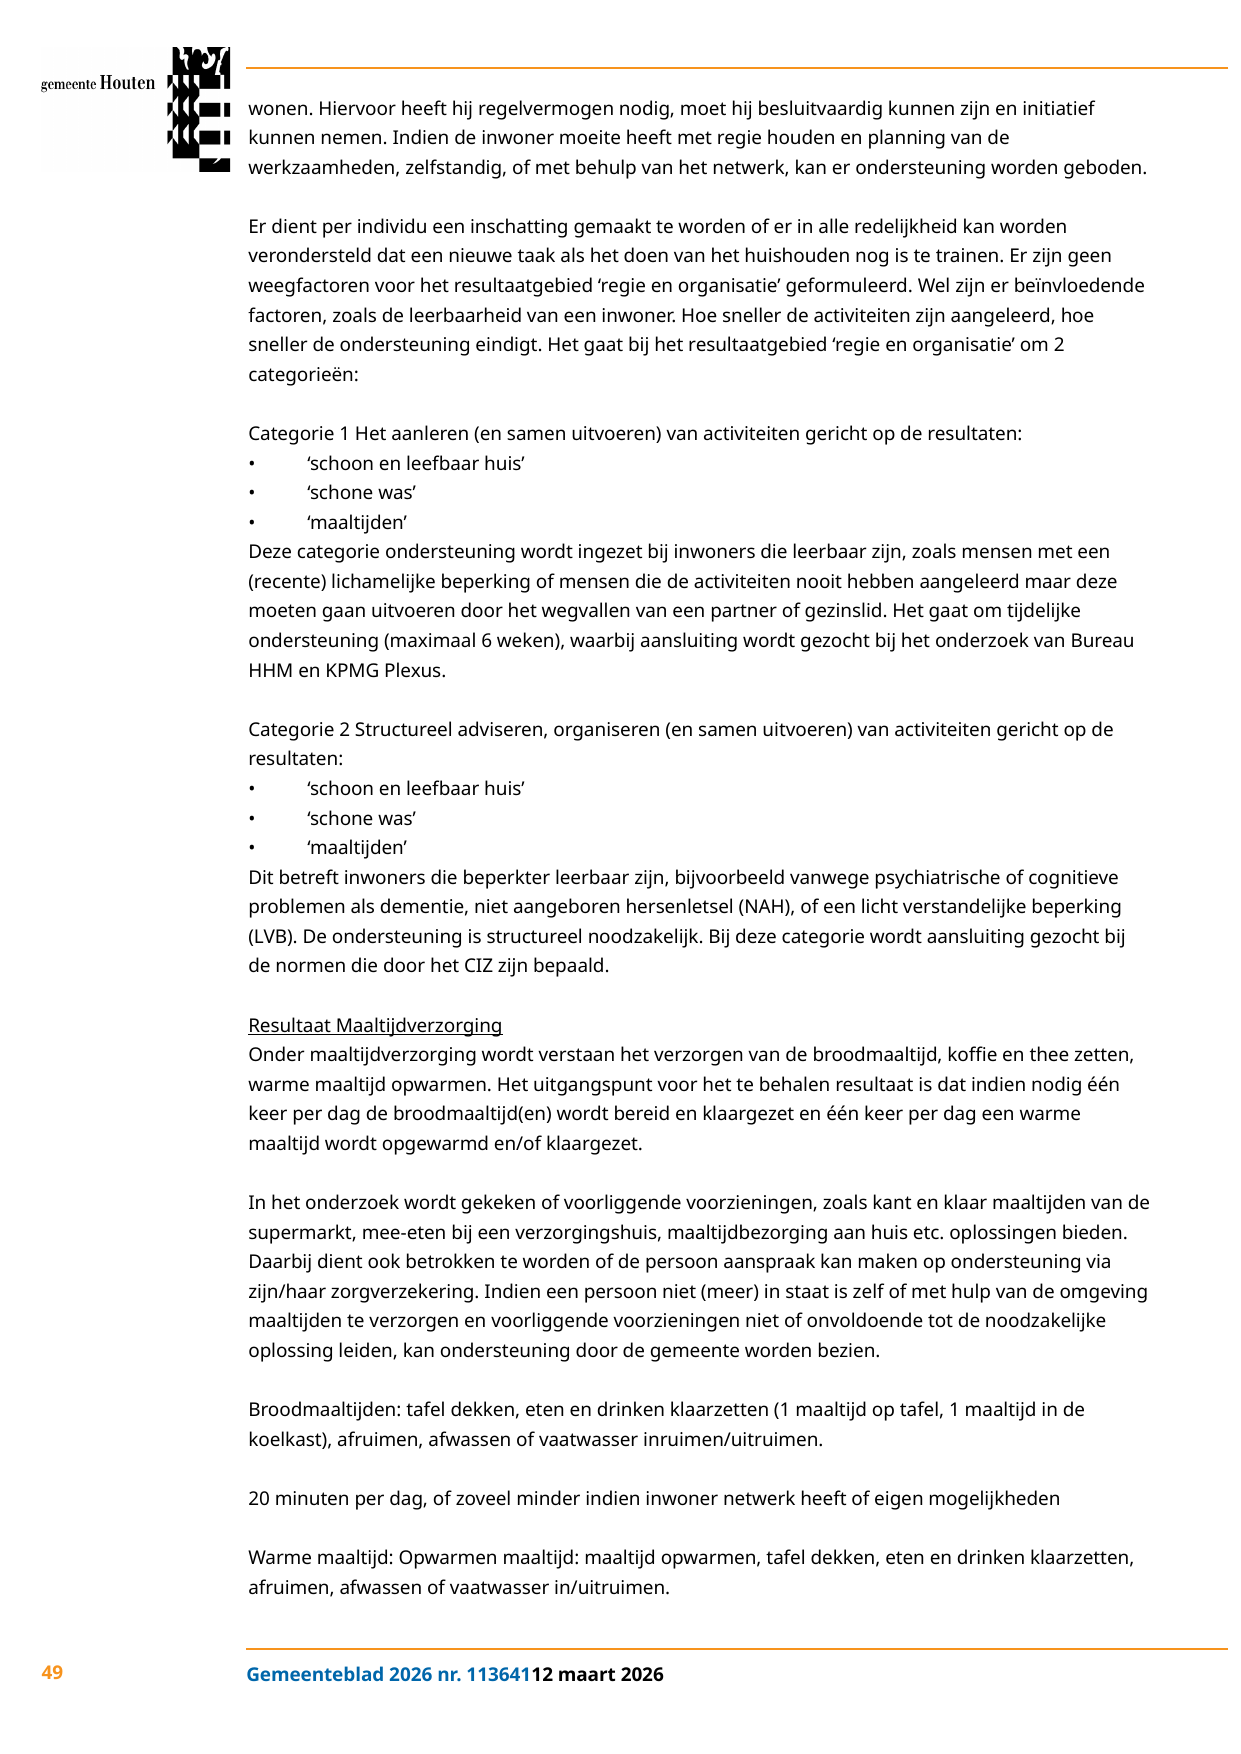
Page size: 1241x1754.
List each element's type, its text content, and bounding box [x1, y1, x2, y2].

text wonen. Hiervoor heeft hij regelvermogen nodig, moet hij besluitvaardig kunnen zijn en initiatief kunnen nemen. Indien de inwoner moeite heeft met regie houden en planning van de werkzaamheden, zelfstandig, of met behulp van het netwerk, kan er ondersteuning worden geboden. [248, 95, 1152, 180]
table_header Broodmaaltijden: tafel dekken, eten en drinken klaarzetten (1 maaltijd op tafel, 1 maaltijd in de koelkast), afruimen, afwassen of vaatwasser inruimen/uitruimen. 20 minuten per dag, of zoveel minder indien inwoner netwerk heeft of eigen mogelijkheden Warme maaltijd: Opwarmen maaltijd: maaltijd opwarmen, tafel dekken, eten en drinken klaarzetten, afruimen, afwassen of vaatwasser in/uitruimen. [248, 1397, 1152, 1600]
list ‘schoon en leefbaar huis’ [248, 450, 1152, 476]
text Onder maaltijdverzorging wordt verstaan het verzorgen van de broodmaaltijd, koffie en thee zetten, warme maaltijd opwarmen. Het uitgangspunt voor het te behalen resultaat is dat indien nodig één keer per dag de broodmaaltijd(en) wordt bereid en klaargezet en één keer per dag een warme maaltijd wordt opgewarmd en/of klaargezet. [248, 1041, 1152, 1156]
text Resultaat Maaltijdverzorging [248, 1012, 1152, 1038]
list ‘schone was’ [248, 479, 1152, 505]
text Dit betreft inwoners die beperkter leerbaar zijn, bijvoorbeeld vanwege psychiatrische of cognitieve problemen als dementie, niet aangeboren hersenletsel (NAH), of een licht verstandelijke beperking (LVB). De ondersteuning is structureel noodzakelijk. Bij deze categorie wordt aansluiting gezocht bij de normen die door het CIZ zijn bepaald. [248, 864, 1152, 978]
text Deze categorie ondersteuning wordt ingezet bij inwoners die leerbaar zijn, zoals mensen met een (recente) lichamelijke beperking of mensen die de activiteiten nooit hebben aangeleerd maar deze moeten gaan uitvoeren door het wegvallen van een partner of gezinslid. Het gaat om tijdelijke ondersteuning (maximaal 6 weken), waarbij aansluiting wordt gezocht bij het onderzoek van Bureau HHM en KPMG Plexus. [248, 538, 1152, 683]
list ‘maaltijden’ [248, 834, 1152, 860]
picture [41, 47, 231, 172]
text Categorie 1 Het aanleren (en samen uitvoeren) van activiteiten gericht op de resultaten: [248, 420, 1152, 446]
text Er dient per individu een inschatting gemaakt te worden of er in alle redelijkheid kan worden verondersteld dat een nieuwe taak als het doen van het huishouden nog is te trainen. Er zijn geen weegfactoren voor het resultaatgebied ‘regie en organisatie’ geformuleerd. Wel zijn er beïnvloedende factoren, zoals de leerbaarheid van een inwoner. Hoe sneller de activiteiten zijn aangeleerd, hoe sneller de ondersteuning eindigt. Het gaat bij het resultaatgebied ‘regie en organisatie’ om 2 categorieën: [248, 213, 1152, 387]
list ‘schone was’ [248, 805, 1152, 831]
list ‘maaltijden’ [248, 509, 1152, 535]
list ‘schoon en leefbaar huis’ [248, 775, 1152, 801]
text In het onderzoek wordt gekeken of voorliggende voorzieningen, zoals kant en klaar maaltijden van de supermarkt, mee-eten bij een verzorgingshuis, maaltijdbezorging aan huis etc. oplossingen bieden. Daarbij dient ook betrokken te worden of de persoon aanspraak kan maken op ondersteuning via zijn/haar zorgverzekering. Indien een persoon niet (meer) in staat is zelf of met hulp van de omgeving maaltijden te verzorgen en voorliggende voorzieningen niet of onvoldoende tot de noodzakelijke oplossing leiden, kan ondersteuning door de gemeente worden bezien. [248, 1189, 1152, 1363]
text Categorie 2 Structureel adviseren, organiseren (en samen uitvoeren) van activiteiten gericht op de resultaten: [248, 716, 1152, 771]
